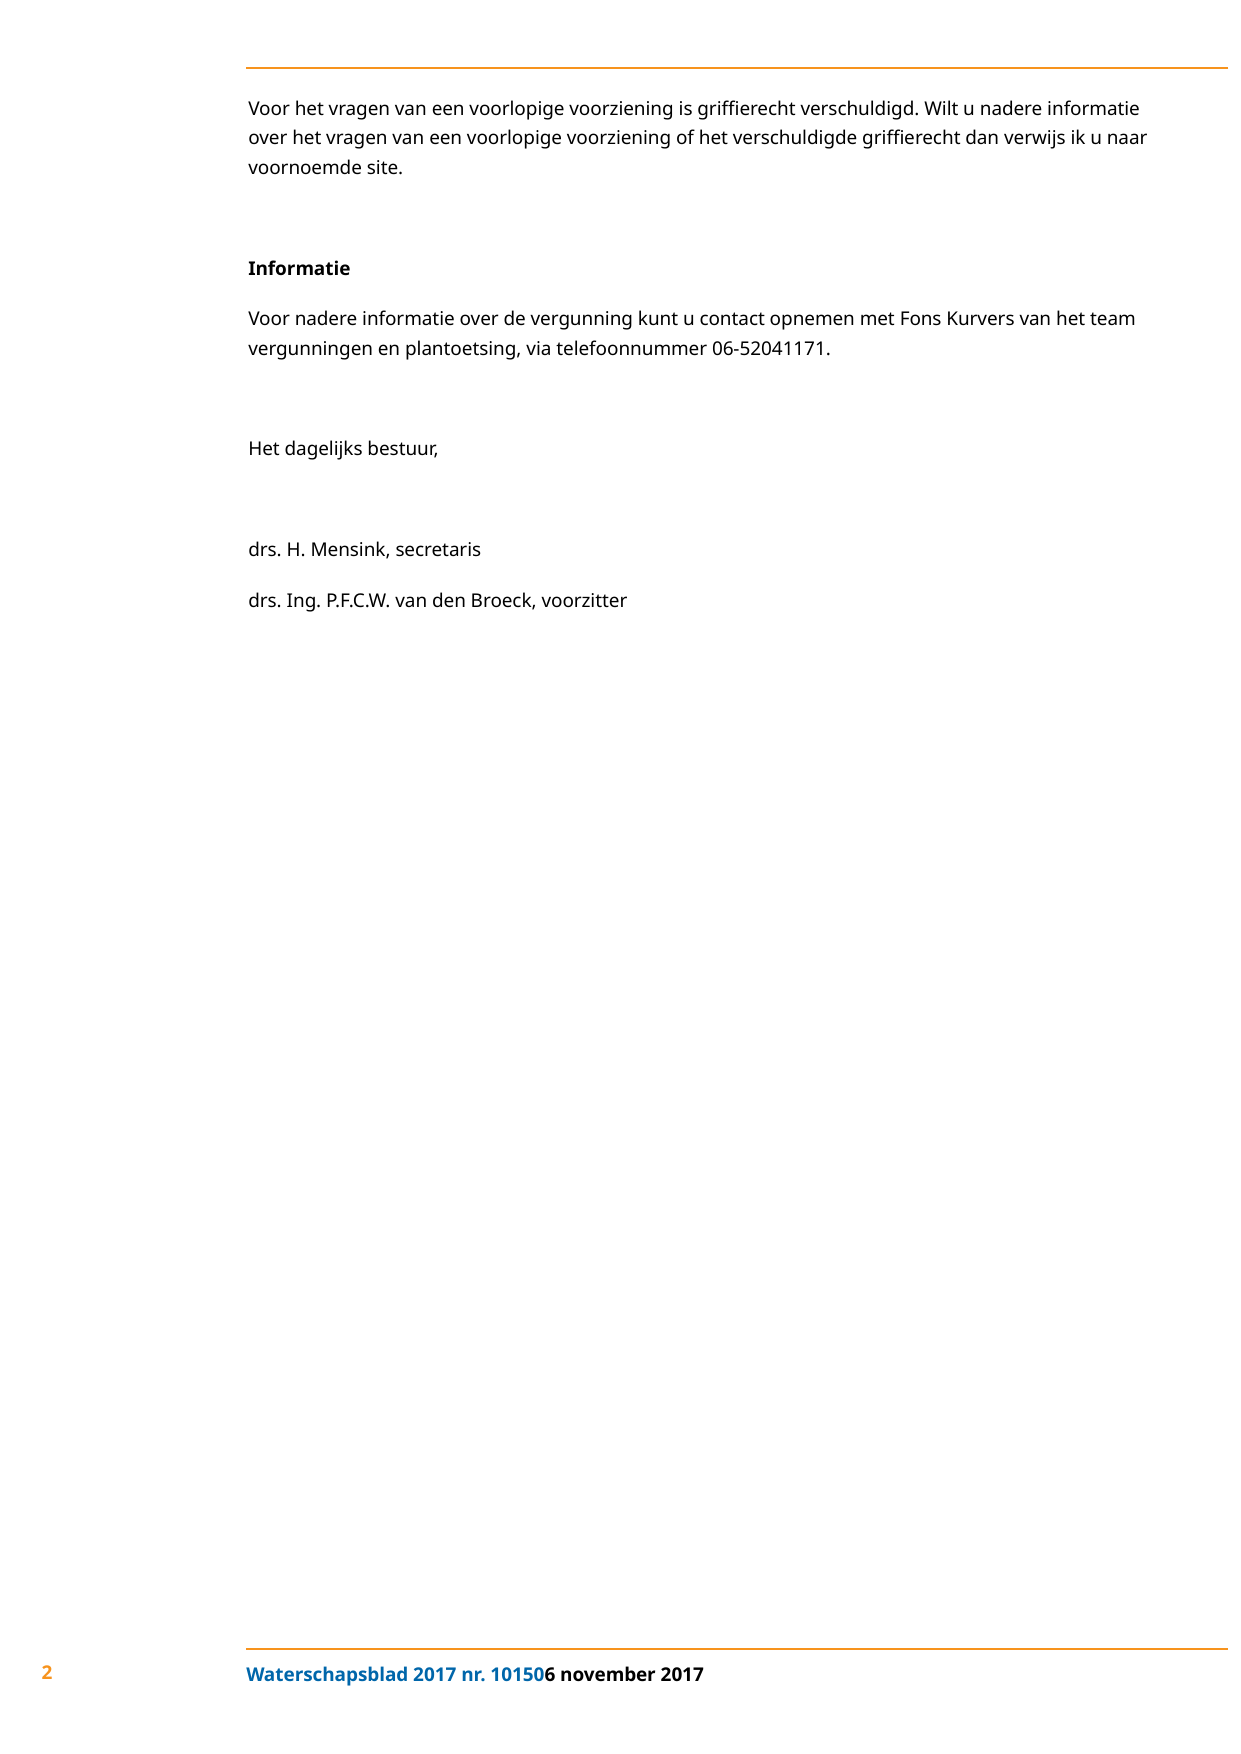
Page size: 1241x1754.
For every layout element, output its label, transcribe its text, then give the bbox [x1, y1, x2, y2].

text Voor nadere informatie over de vergunning kunt u contact opnemen met Fons Kurvers van het team vergunningen en plantoetsing, via telefoonnummer 06-52041171. [248, 305, 1152, 361]
text Voor het vragen van een voorlopige voorziening is griffierecht verschuldigd. Wilt u nadere informatie over het vragen van een voorlopige voorziening of het verschuldigde griffierecht dan verwijs ik u naar voornoemde site. [248, 95, 1152, 180]
text drs. Ing. P.F.C.W. van den Broeck, voorzitter [248, 587, 1152, 613]
picture [41, 47, 231, 172]
text drs. H. Mensink, secretaris [248, 536, 1152, 562]
text Informatie [248, 255, 1152, 281]
text Het dagelijks bestuur, [248, 436, 1152, 461]
